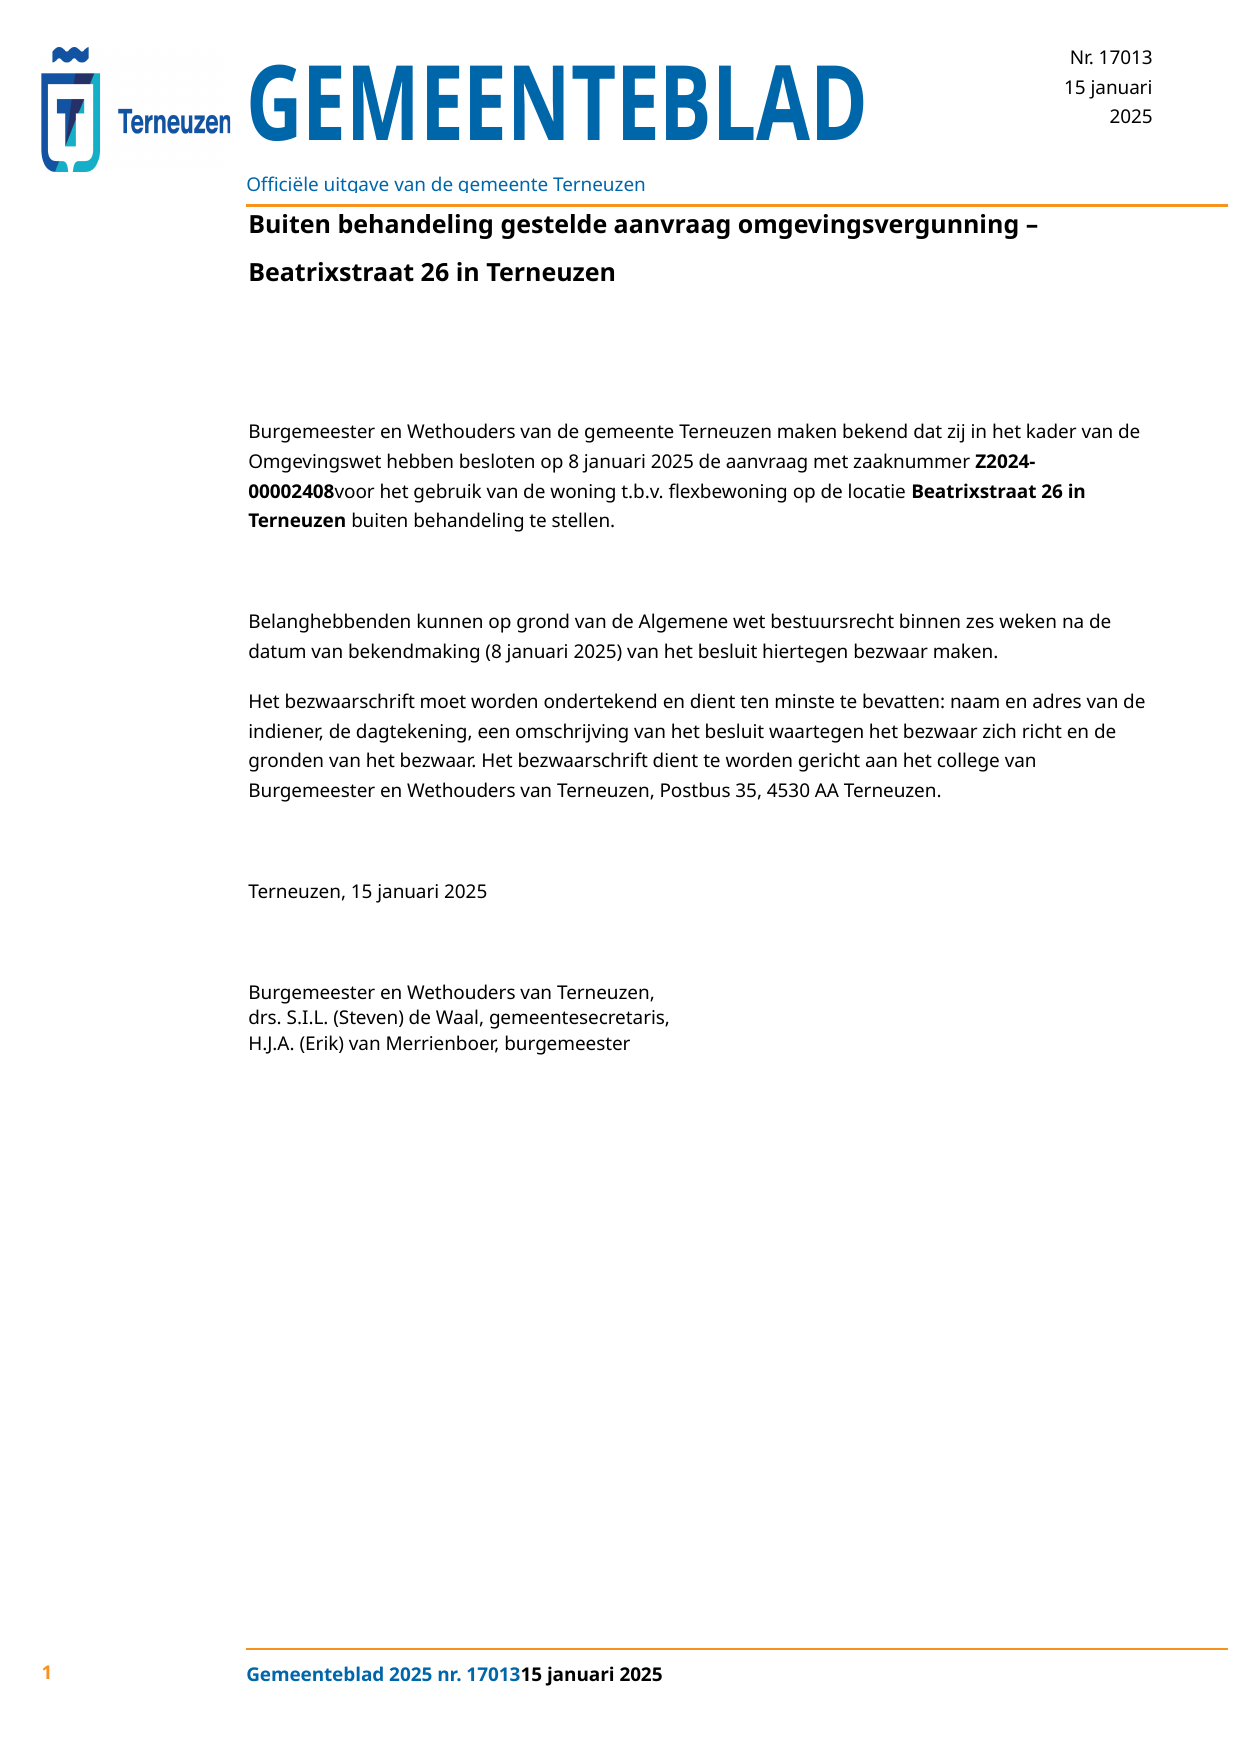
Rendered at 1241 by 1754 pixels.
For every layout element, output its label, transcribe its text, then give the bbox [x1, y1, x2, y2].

text Het bezwaarschrift moet worden ondertekend en dient ten minste te bevatten: naam en adres van de indiener, de dagtekening, een omschrijving van het besluit waartegen het bezwaar zich richt en de gronden van het bezwaar. Het bezwaarschrift dient te worden gericht aan het college van Burgemeester en Wethouders van Terneuzen, Postbus 35, 4530 AA Terneuzen. [248, 688, 1152, 803]
text Buiten behandeling gestelde aanvraag omgevingsvergunning – Beatrixstraat 26 in Terneuzen [248, 207, 1152, 288]
picture [41, 47, 231, 172]
table_header Burgemeester en Wethouders van Terneuzen, [248, 979, 1152, 1004]
table_cell H.J.A. (Erik) van Merrienboer, burgemeester [248, 1030, 1152, 1056]
text Belanghebbenden kunnen op grond van de Algemene wet bestuursrecht binnen zes weken na de datum van bekendmaking (8 januari 2025) van het besluit hiertegen bezwaar maken. [248, 608, 1152, 664]
table_cell drs. S.I.L. (Steven) de Waal, gemeentesecretaris, [248, 1005, 837, 1030]
table_cell [837, 1005, 1152, 1030]
text Terneuzen, 15 januari 2025 [248, 878, 1152, 904]
text Burgemeester en Wethouders van de gemeente Terneuzen maken bekend dat zij in het kader van de Omgevingswet hebben besloten op 8 januari 2025 de aanvraag met zaaknummer Z2024-00002408voor het gebruik van de woning t.b.v. flexbewoning op de locatie Beatrixstraat 26 in Terneuzen buiten behandeling te stellen. [248, 419, 1152, 533]
